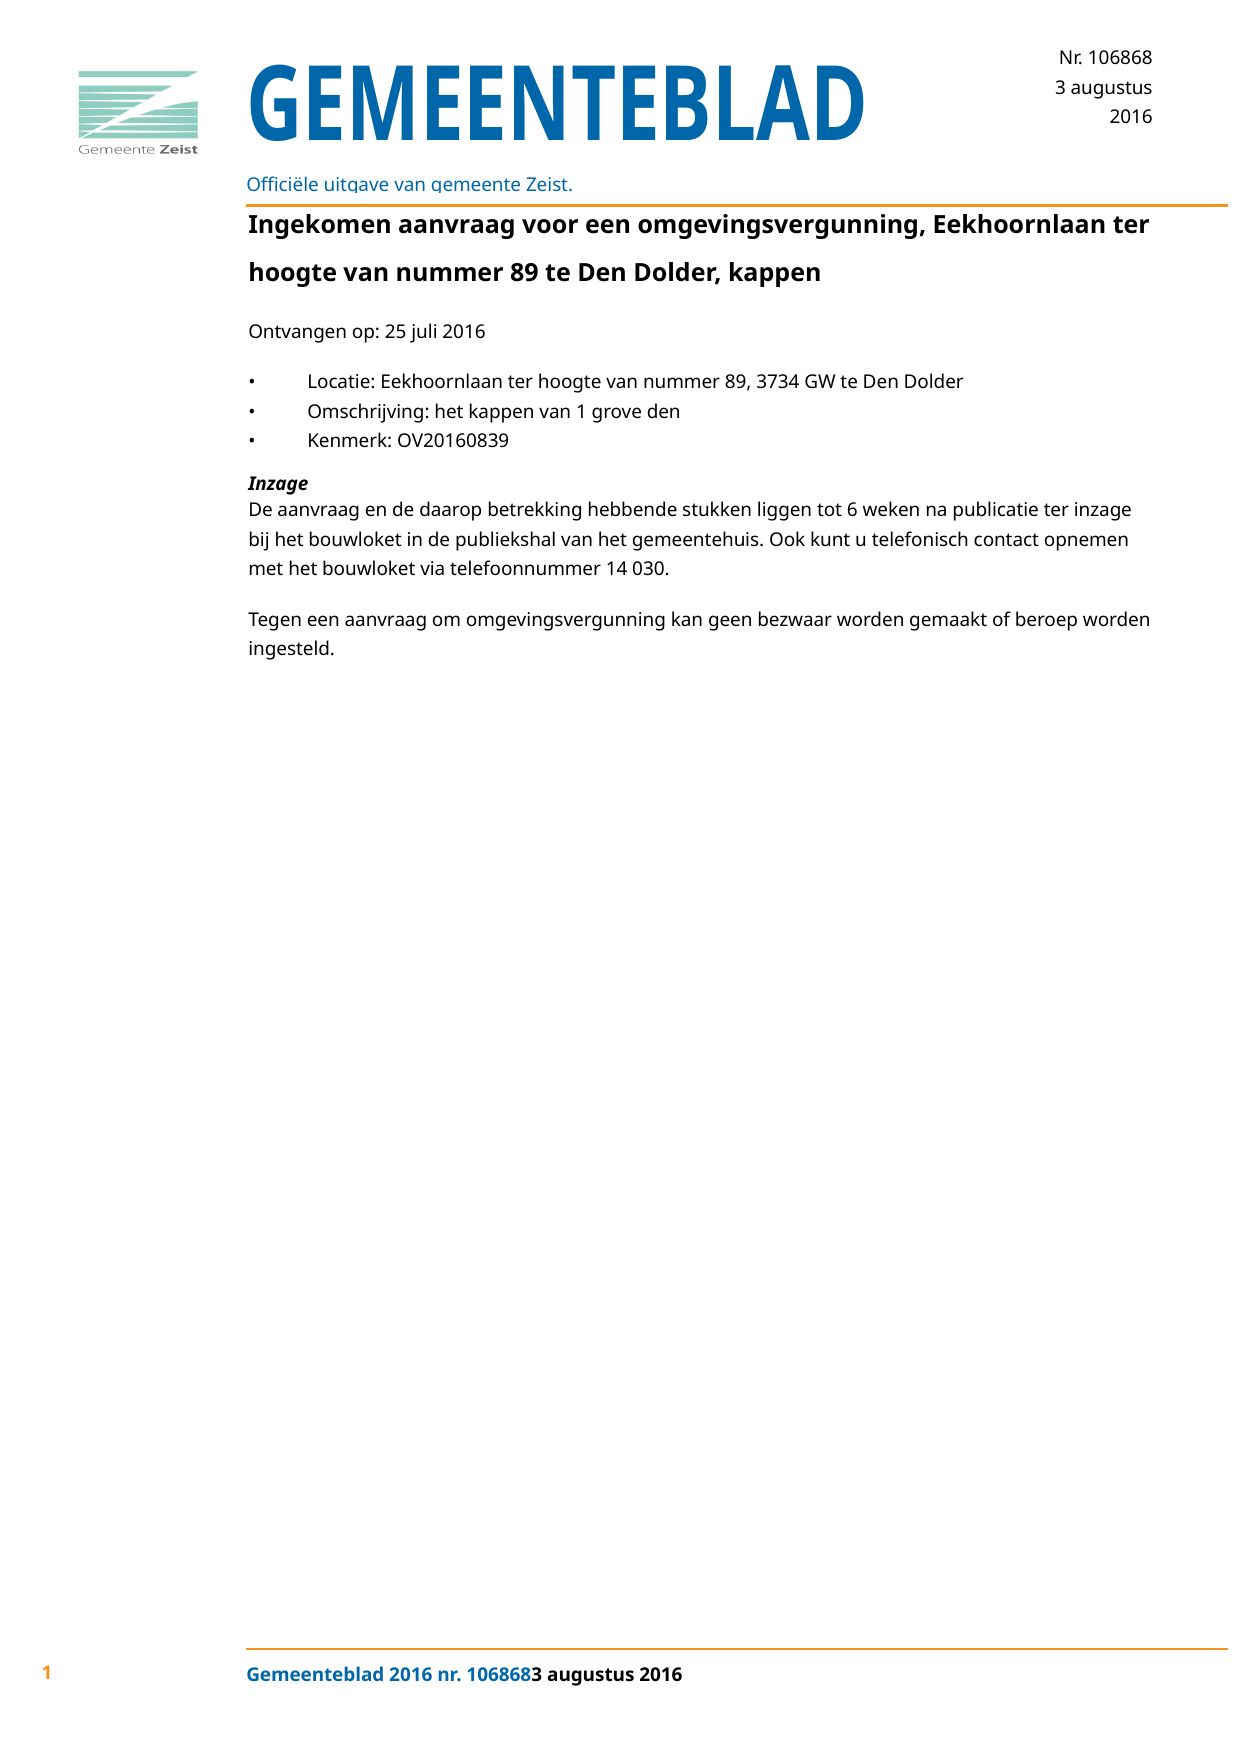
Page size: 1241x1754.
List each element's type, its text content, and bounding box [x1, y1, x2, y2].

picture [41, 47, 231, 172]
text De aanvraag en de daarop betrekking hebbende stukken liggen tot 6 weken na publicatie ter inzage bij het bouwloket in de publiekshal van het gemeentehuis. Ook kunt u telefonisch contact opnemen met het bouwloket via telefoonnummer 14 030. [248, 496, 1152, 581]
list Omschrijving: het kappen van 1 grove den [248, 398, 1152, 424]
list Locatie: Eekhoornlaan ter hoogte van nummer 89, 3734 GW te Den Dolder [248, 368, 1152, 394]
text Ontvangen op: 25 juli 2016 [248, 318, 1152, 344]
text Tegen een aanvraag om omgevingsvergunning kan geen bezwaar worden gemaakt of beroep worden ingesteld. [248, 606, 1152, 661]
text Ingekomen aanvraag voor een omgevingsvergunning, Eekhoornlaan ter hoogte van nummer 89 te Den Dolder, kappen [248, 207, 1152, 288]
text Inzage [248, 471, 1152, 496]
list Kenmerk: OV20160839 [248, 427, 1152, 453]
